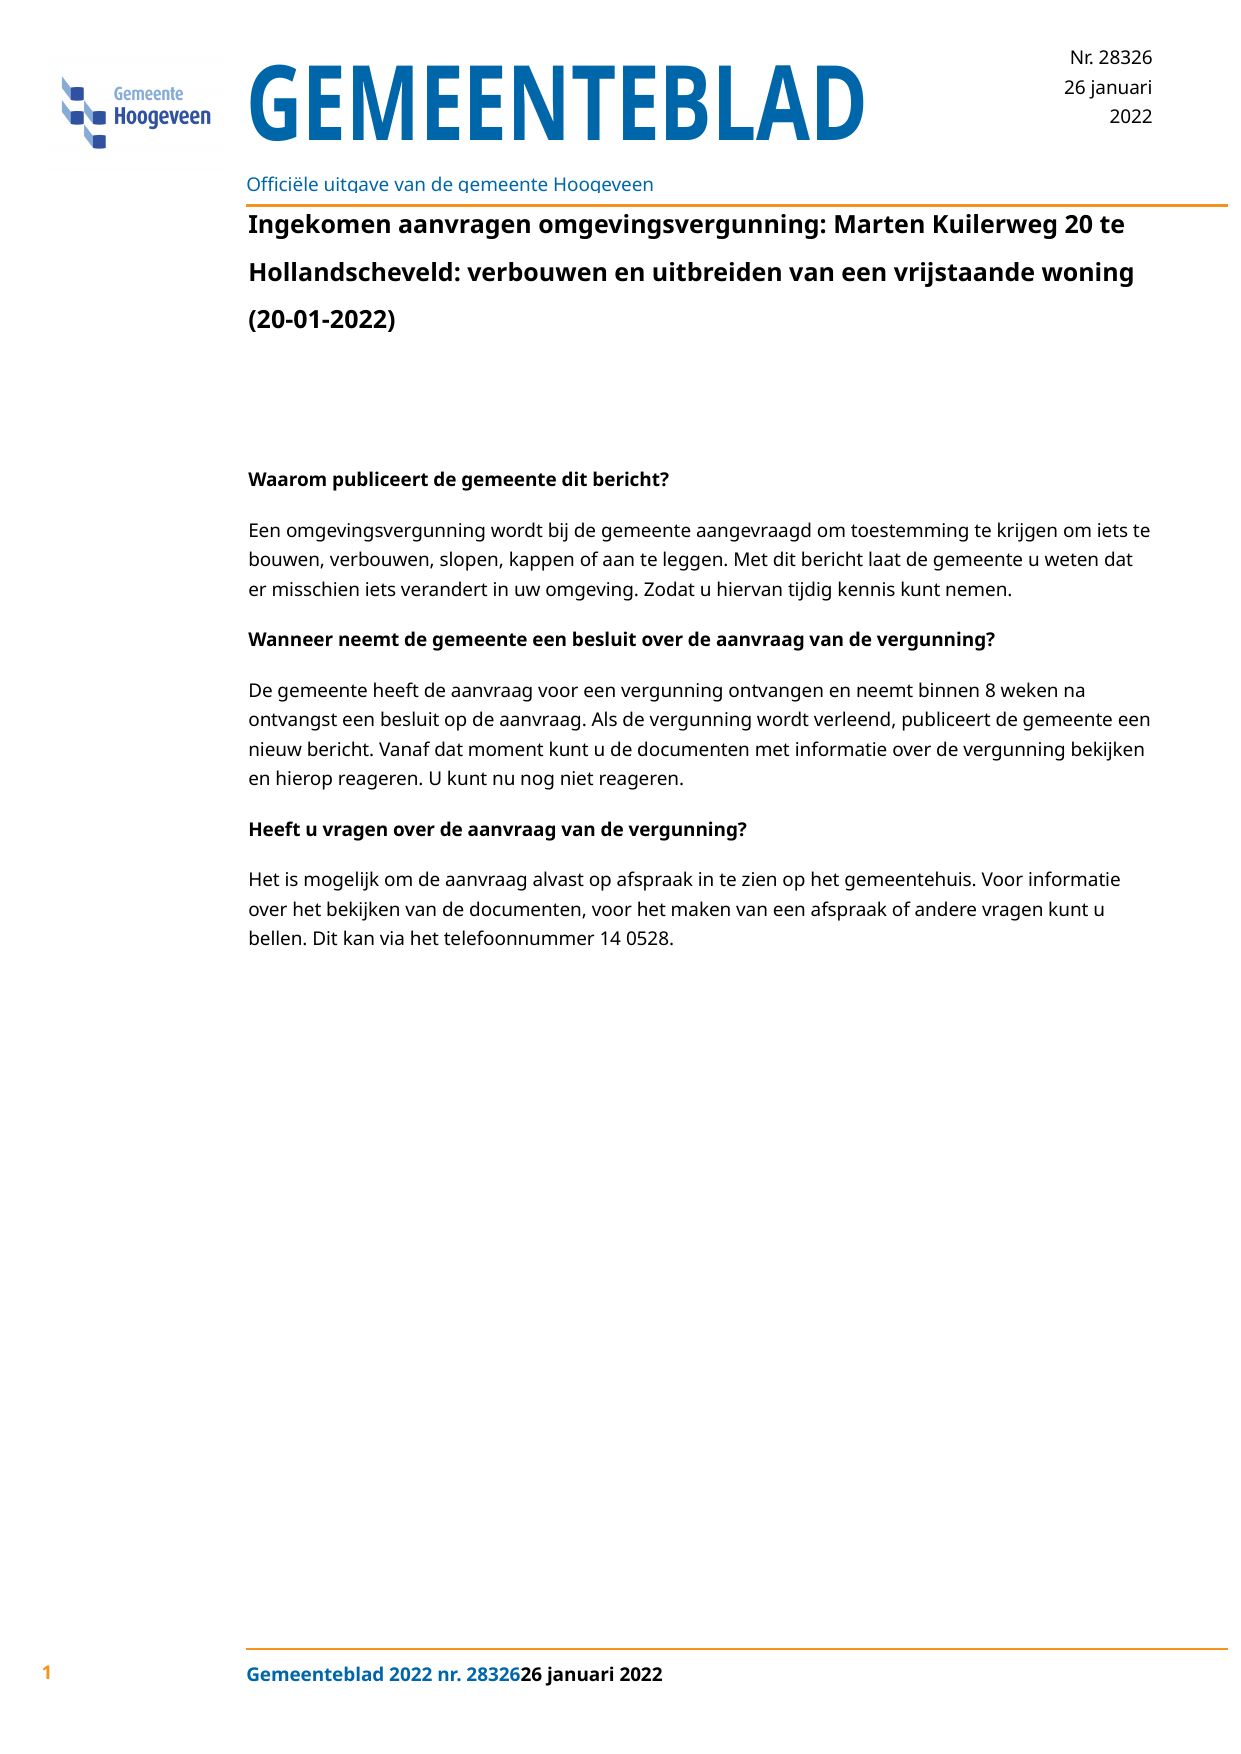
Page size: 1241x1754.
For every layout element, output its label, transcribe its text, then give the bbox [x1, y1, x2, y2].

picture [41, 47, 231, 172]
text Het is mogelijk om de aanvraag alvast op afspraak in te zien op het gemeentehuis. Voor informatie over het bekijken van de documenten, voor het maken van een afspraak of andere vragen kunt u bellen. Dit kan via het telefoonnummer 14 0528. [248, 866, 1152, 951]
text Waarom publiceert de gemeente dit bericht? [248, 466, 1152, 492]
text Een omgevingsvergunning wordt bij de gemeente aangevraagd om toestemming te krijgen om iets te bouwen, verbouwen, slopen, kappen of aan te leggen. Met dit bericht laat de gemeente u weten dat er misschien iets verandert in uw omgeving. Zodat u hiervan tijdig kennis kunt nemen. [248, 517, 1152, 602]
text Ingekomen aanvragen omgevingsvergunning: Marten Kuilerweg 20 te Hollandscheveld: verbouwen en uitbreiden van een vrijstaande woning (20-01-2022) [248, 207, 1152, 336]
text De gemeente heeft de aanvraag voor een vergunning ontvangen en neemt binnen 8 weken na ontvangst een besluit op de aanvraag. Als de vergunning wordt verleend, publiceert de gemeente een nieuw bericht. Vanaf dat moment kunt u de documenten met informatie over de vergunning bekijken en hierop reageren. U kunt nu nog niet reageren. [248, 677, 1152, 791]
text Wanneer neemt de gemeente een besluit over de aanvraag van de vergunning? [248, 626, 1152, 652]
text Heeft u vragen over de aanvraag van de vergunning? [248, 816, 1152, 842]
